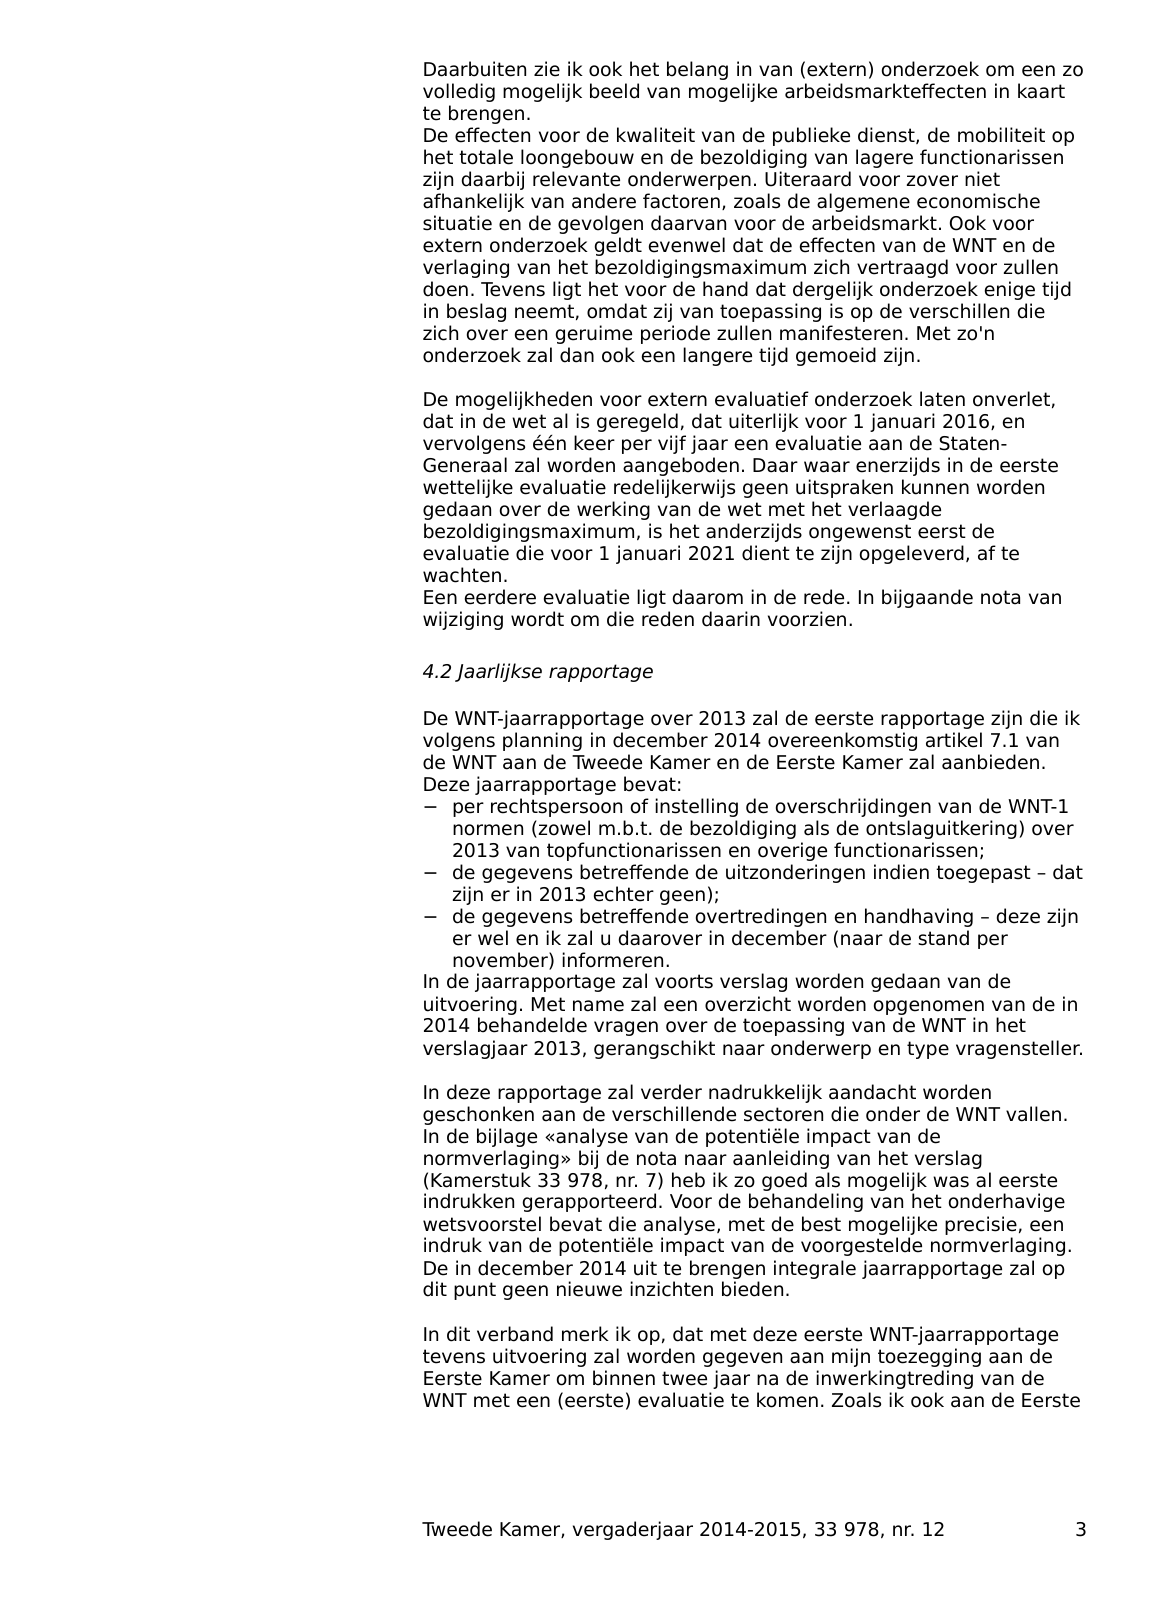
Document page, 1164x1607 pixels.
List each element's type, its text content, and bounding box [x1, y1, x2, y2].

text De effecten voor de kwaliteit van de publieke dienst, de mobiliteit op het totale loongebouw en de bezoldiging van lagere functionarissen zijn daarbij relevante onderwerpen. Uiteraard voor zover niet afhankelijk van andere factoren, zoals de algemene economische situatie en de gevolgen daarvan voor de arbeidsmarkt. Ook voor extern onderzoek geldt evenwel dat de effecten van de WNT en de verlaging van het bezoldigingsmaximum zich vertraagd voor zullen doen. Tevens ligt het voor de hand dat dergelijk onderzoek enige tijd in beslag neemt, omdat zij van toepassing is op de verschillen die zich over een geruime periode zullen manifesteren. Met zo'n onderzoek zal dan ook een langere tijd gemoeid zijn. [422, 125, 1087, 367]
text − de gegevens betreffende overtredingen en handhaving – deze zijn er wel en ik zal u daarover in december (naar de stand per november) informeren. [422, 906, 1087, 971]
text − de gegevens betreffende de uitzonderingen indien toegepast – dat zijn er in 2013 echter geen); [422, 862, 1087, 906]
subtitle 4.2 Jaarlijkse rapportage [422, 661, 1087, 683]
text In deze rapportage zal verder nadrukkelijk aandacht worden geschonken aan de verschillende sectoren die onder de WNT vallen. In de bijlage «analyse van de potentiële impact van de normverlaging» bij de nota naar aanleiding van het verslag (Kamerstuk 33 978, nr. 7) heb ik zo goed als mogelijk was al eerste indrukken gerapporteerd. Voor de behandeling van het onderhavige wetsvoorstel bevat die analyse, met de best mogelijke precisie, een indruk van de potentiële impact van de voorgestelde normverlaging. De in december 2014 uit te brengen integrale jaarrapportage zal op dit punt geen nieuwe inzichten bieden. [422, 1082, 1087, 1301]
text In dit verband merk ik op, dat met deze eerste WNT-jaarrapportage tevens uitvoering zal worden gegeven aan mijn toezegging aan de Eerste Kamer om binnen twee jaar na de inwerkingtreding van de WNT met een (eerste) evaluatie te komen. Zoals ik ook aan de Eerste [422, 1323, 1087, 1411]
text Daarbuiten zie ik ook het belang in van (extern) onderzoek om een zo volledig mogelijk beeld van mogelijke arbeidsmarkteffecten in kaart te brengen. [422, 59, 1087, 125]
text De WNT-jaarrapportage over 2013 zal de eerste rapportage zijn die ik volgens planning in december 2014 overeenkomstig artikel 7.1 van de WNT aan de Tweede Kamer en de Eerste Kamer zal aanbieden. [422, 708, 1087, 774]
text Een eerdere evaluatie ligt daarom in de rede. In bijgaande nota van wijziging wordt om die reden daarin voorzien. [422, 587, 1087, 631]
text In de jaarrapportage zal voorts verslag worden gedaan van de uitvoering. Met name zal een overzicht worden opgenomen van de in 2014 behandelde vragen over de toepassing van de WNT in het verslagjaar 2013, gerangschikt naar onderwerp en type vragensteller. [422, 971, 1087, 1059]
text De mogelijkheden voor extern evaluatief onderzoek laten onverlet, dat in de wet al is geregeld, dat uiterlijk voor 1 januari 2016, en vervolgens één keer per vijf jaar een evaluatie aan de Staten-Generaal zal worden aangeboden. Daar waar enerzijds in de eerste wettelijke evaluatie redelijkerwijs geen uitspraken kunnen worden gedaan over de werking van de wet met het verlaagde bezoldigingsmaximum, is het anderzijds ongewenst eerst de evaluatie die voor 1 januari 2021 dient te zijn opgeleverd, af te wachten. [422, 389, 1087, 587]
text − per rechtspersoon of instelling de overschrijdingen van de WNT-1 normen (zowel m.b.t. de bezoldiging als de ontslaguitkering) over 2013 van topfunctionarissen en overige functionarissen; [422, 796, 1087, 862]
text Deze jaarrapportage bevat: [422, 774, 1087, 796]
